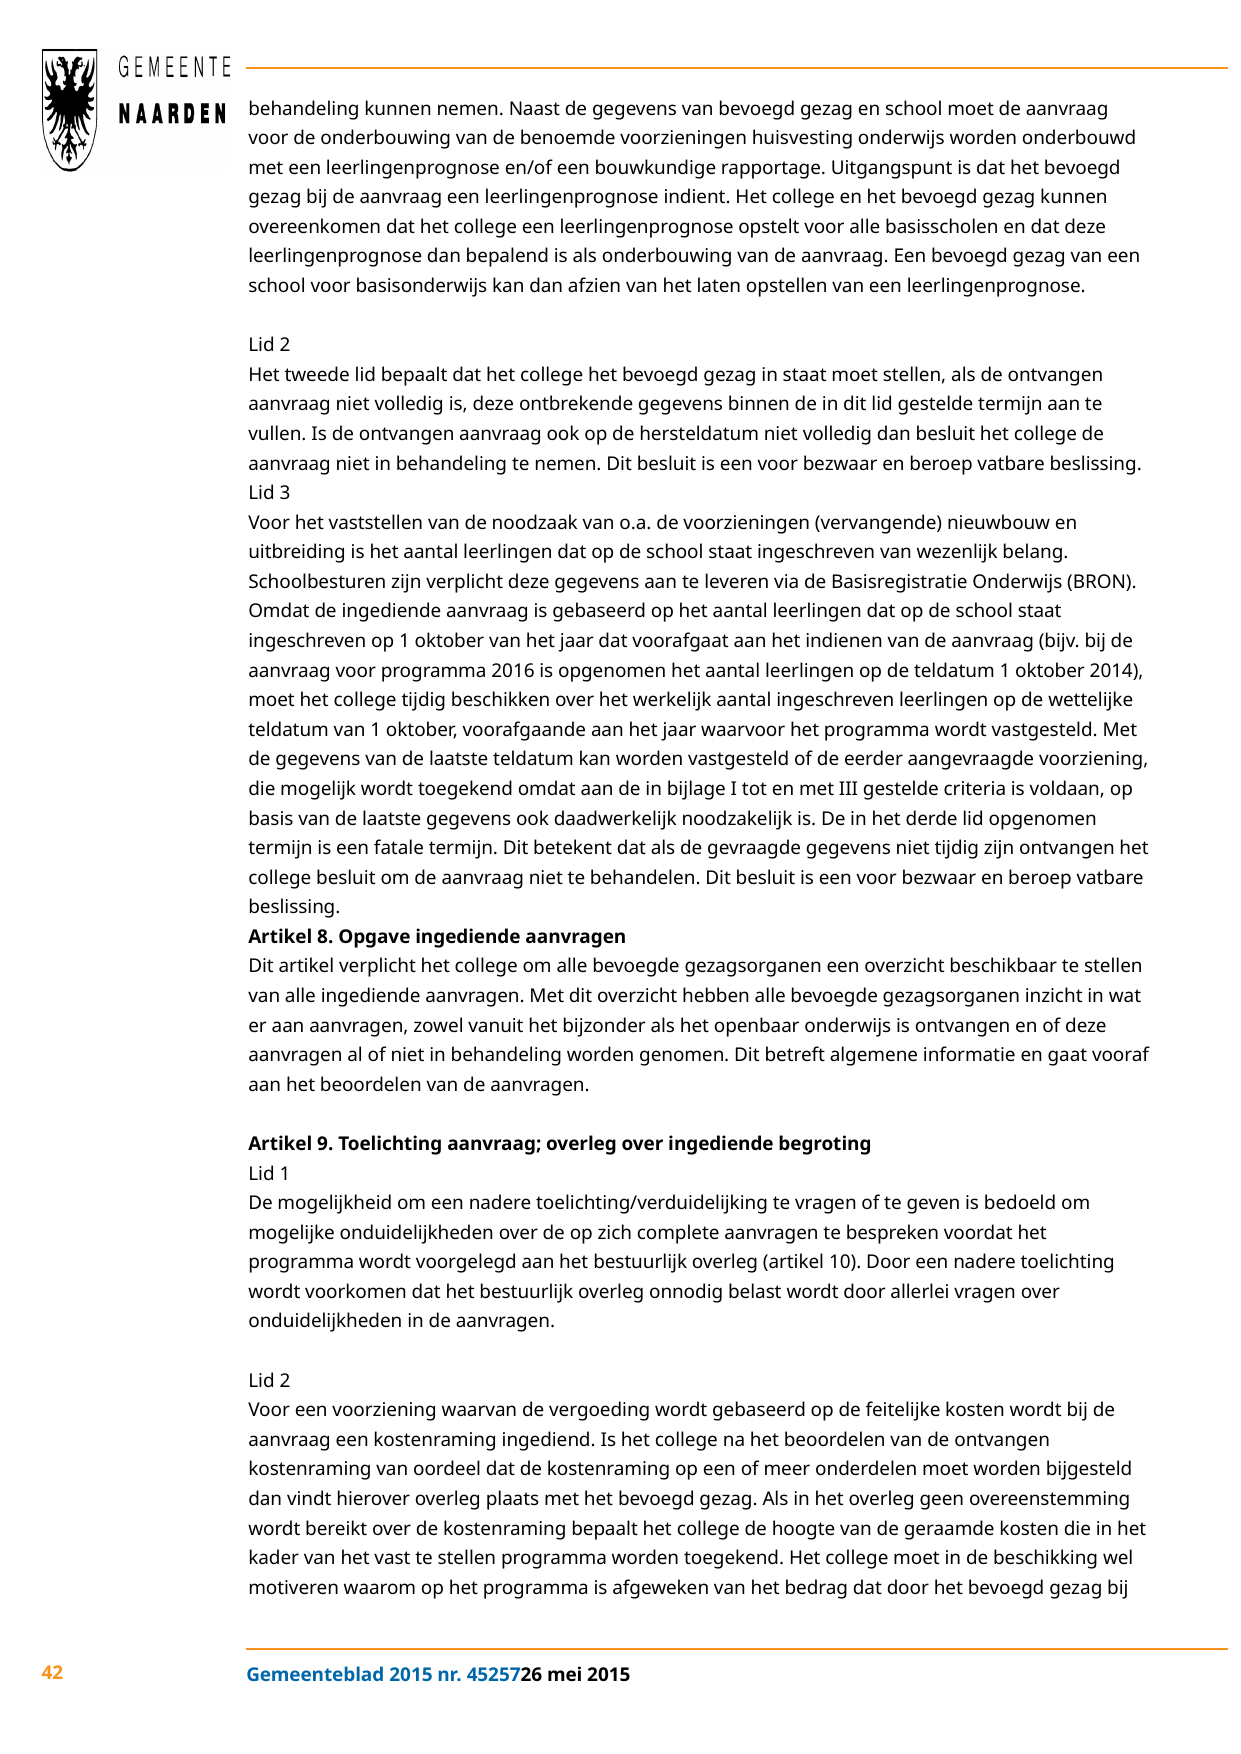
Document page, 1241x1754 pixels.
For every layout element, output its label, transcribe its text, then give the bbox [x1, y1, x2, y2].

text Lid 2 [248, 331, 1152, 357]
text Voor het vaststellen van de noodzaak van o.a. de voorzieningen (vervangende) nieuwbouw en uitbreiding is het aantal leerlingen dat op de school staat ingeschreven van wezenlijk belang. Schoolbesturen zijn verplicht deze gegevens aan te leveren via de Basisregistratie Onderwijs (BRON). Omdat de ingediende aanvraag is gebaseerd op het aantal leerlingen dat op de school staat ingeschreven op 1 oktober van het jaar dat voorafgaat aan het indienen van de aanvraag (bijv. bij de aanvraag voor programma 2016 is opgenomen het aantal leerlingen op de teldatum 1 oktober 2014), moet het college tijdig beschikken over het werkelijk aantal ingeschreven leerlingen op de wettelijke teldatum van 1 oktober, voorafgaande aan het jaar waarvoor het programma wordt vastgesteld. Met de gegevens van de laatste teldatum kan worden vastgesteld of de eerder aangevraagde voorziening, die mogelijk wordt toegekend omdat aan de in bijlage I tot en met III gestelde criteria is voldaan, op basis van de laatste gegevens ook daadwerkelijk noodzakelijk is. De in het derde lid opgenomen termijn is een fatale termijn. Dit betekent dat als de gevraagde gegevens niet tijdig zijn ontvangen het college besluit om de aanvraag niet te behandelen. Dit besluit is een voor bezwaar en beroep vatbare beslissing. [248, 509, 1152, 919]
text De mogelijkheid om een nadere toelichting/verduidelijking te vragen of te geven is bedoeld om mogelijke onduidelijkheden over de op zich complete aanvragen te bespreken voordat het programma wordt voorgelegd aan het bestuurlijk overleg (artikel 10). Door een nadere toelichting wordt voorkomen dat het bestuurlijk overleg onnodig belast wordt door allerlei vragen over onduidelijkheden in de aanvragen. [248, 1189, 1152, 1333]
text Dit artikel verplicht het college om alle bevoegde gezagsorganen een overzicht beschikbaar te stellen van alle ingediende aanvragen. Met dit overzicht hebben alle bevoegde gezagsorganen inzicht in wat er aan aanvragen, zowel vanuit het bijzonder als het openbaar onderwijs is ontvangen en of deze aanvragen al of niet in behandeling worden genomen. Dit betreft algemene informatie en gaat vooraf aan het beoordelen van de aanvragen. [248, 953, 1152, 1097]
text Artikel 8. Opgave ingediende aanvragen [248, 923, 1152, 949]
text Voor een voorziening waarvan de vergoeding wordt gebaseerd op de feitelijke kosten wordt bij de aanvraag een kostenraming ingediend. Is het college na het beoordelen van de ontvangen kostenraming van oordeel dat de kostenraming op een of meer onderdelen moet worden bijgesteld dan vindt hierover overleg plaats met het bevoegd gezag. Als in het overleg geen overeenstemming wordt bereikt over de kostenraming bepaalt het college de hoogte van de geraamde kosten die in het kader van het vast te stellen programma worden toegekend. Het college moet in de beschikking wel motiveren waarom op het programma is afgeweken van het bedrag dat door het bevoegd gezag bij [248, 1396, 1152, 1600]
text Lid 2 [248, 1367, 1152, 1393]
picture [41, 47, 231, 172]
text behandeling kunnen nemen. Naast de gegevens van bevoegd gezag en school moet de aanvraag voor de onderbouwing van de benoemde voorzieningen huisvesting onderwijs worden onderbouwd met een leerlingenprognose en/of een bouwkundige rapportage. Uitgangspunt is dat het bevoegd gezag bij de aanvraag een leerlingenprognose indient. Het college en het bevoegd gezag kunnen overeenkomen dat het college een leerlingenprognose opstelt voor alle basisscholen en dat deze leerlingenprognose dan bepalend is als onderbouwing van de aanvraag. Een bevoegd gezag van een school voor basisonderwijs kan dan afzien van het laten opstellen van een leerlingenprognose. [248, 95, 1152, 298]
text Het tweede lid bepaalt dat het college het bevoegd gezag in staat moet stellen, als de ontvangen aanvraag niet volledig is, deze ontbrekende gegevens binnen de in dit lid gestelde termijn aan te vullen. Is de ontvangen aanvraag ook op de hersteldatum niet volledig dan besluit het college de aanvraag niet in behandeling te nemen. Dit besluit is een voor bezwaar en beroep vatbare beslissing. [248, 361, 1152, 476]
text Lid 3 [248, 479, 1152, 505]
text Artikel 9. Toelichting aanvraag; overleg over ingediende begroting [248, 1130, 1152, 1156]
text Lid 1 [248, 1160, 1152, 1186]
